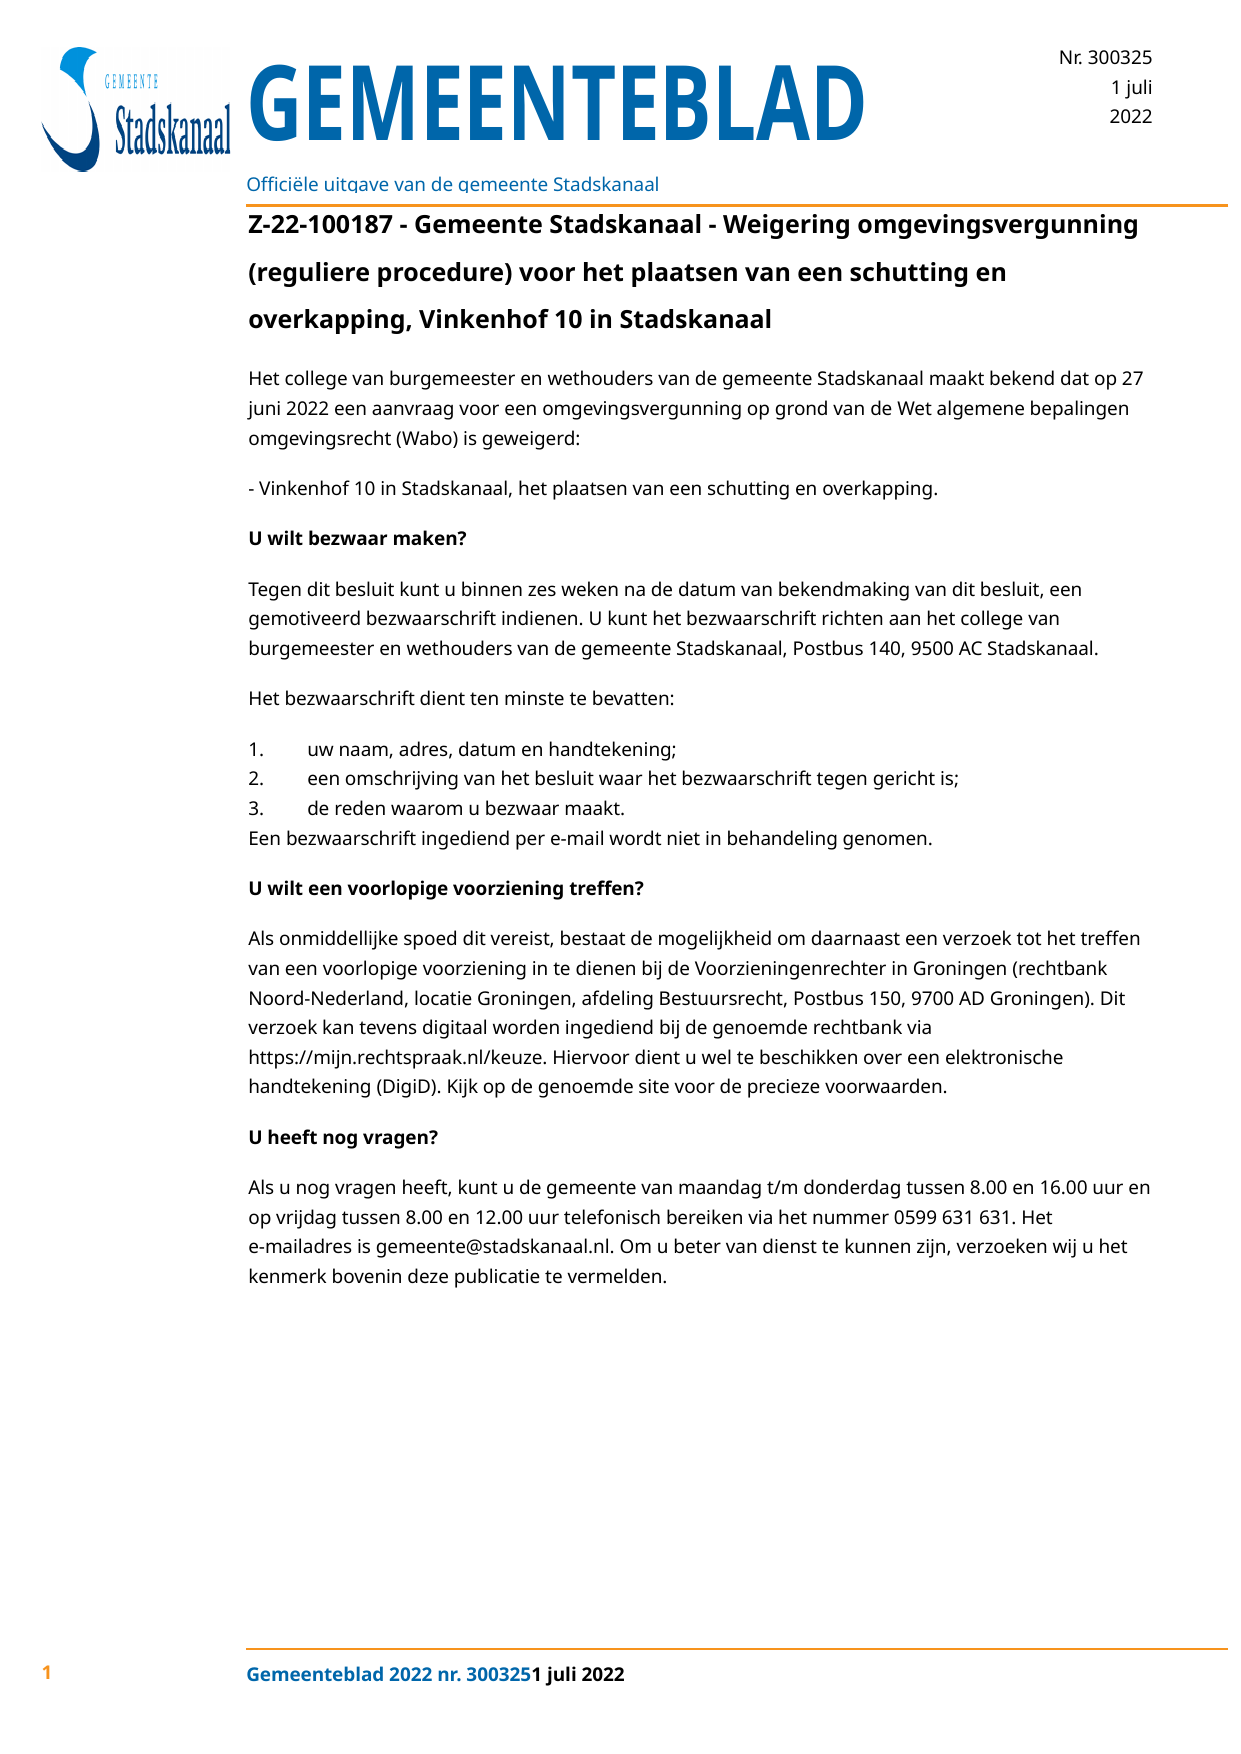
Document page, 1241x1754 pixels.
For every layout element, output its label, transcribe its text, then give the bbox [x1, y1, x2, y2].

list een omschrijving van het besluit waar het bezwaarschrift tegen gericht is; [248, 766, 1152, 791]
text U wilt bezwaar maken? [248, 526, 1152, 551]
text Een bezwaarschrift ingediend per e-mail wordt niet in behandeling genomen. [248, 825, 1152, 850]
text U heeft nog vragen? [248, 1124, 1152, 1149]
text - Vinkenhof 10 in Stadskanaal, het plaatsen van een schutting en overkapping. [248, 475, 1152, 501]
text Als onmiddellijke spoed dit vereist, bestaat de mogelijkheid om daarnaast een verzoek tot het treffen van een voorlopige voorziening in te dienen bij de Voorzieningenrechter in Groningen (rechtbank Noord-Nederland, locatie Groningen, afdeling Bestuursrecht, Postbus 150, 9700 AD Groningen). Dit verzoek kan tevens digitaal worden ingediend bij de genoemde rechtbank via https://mijn.rechtspraak.nl/keuze. Hiervoor dient u wel te beschikken over een elektronische handtekening (DigiD). Kijk op de genoemde site voor de precieze voorwaarden. [248, 926, 1152, 1099]
text Z-22-100187 - Gemeente Stadskanaal - Weigering omgevingsvergunning (reguliere procedure) voor het plaatsen van een schutting en overkapping, Vinkenhof 10 in Stadskanaal [248, 207, 1152, 336]
picture [41, 47, 231, 172]
text U wilt een voorlopige voorziening treffen? [248, 875, 1152, 901]
text Tegen dit besluit kunt u binnen zes weken na de datum van bekendmaking van dit besluit, een gemotiveerd bezwaarschrift indienen. U kunt het bezwaarschrift richten aan het college van burgemeester en wethouders van de gemeente Stadskanaal, Postbus 140, 9500 AC Stadskanaal. [248, 576, 1152, 661]
list de reden waarom u bezwaar maakt. [248, 795, 1152, 821]
text Het bezwaarschrift dient ten minste te bevatten: [248, 686, 1152, 711]
text Als u nog vragen heeft, kunt u de gemeente van maandag t/m donderdag tussen 8.00 en 16.00 uur en op vrijdag tussen 8.00 en 12.00 uur telefonisch bereiken via het nummer 0599 631 631. Het e‑mailadres is gemeente@stadskanaal.nl. Om u beter van dienst te kunnen zijn, verzoeken wij u het kenmerk bovenin deze publicatie te vermelden. [248, 1174, 1152, 1289]
text Het college van burgemeester en wethouders van de gemeente Stadskanaal maakt bekend dat op 27 juni 2022 een aanvraag voor een omgevingsvergunning op grond van de Wet algemene bepalingen omgevingsrecht (Wabo) is geweigerd: [248, 366, 1152, 450]
list uw naam, adres, datum en handtekening; [248, 736, 1152, 762]
